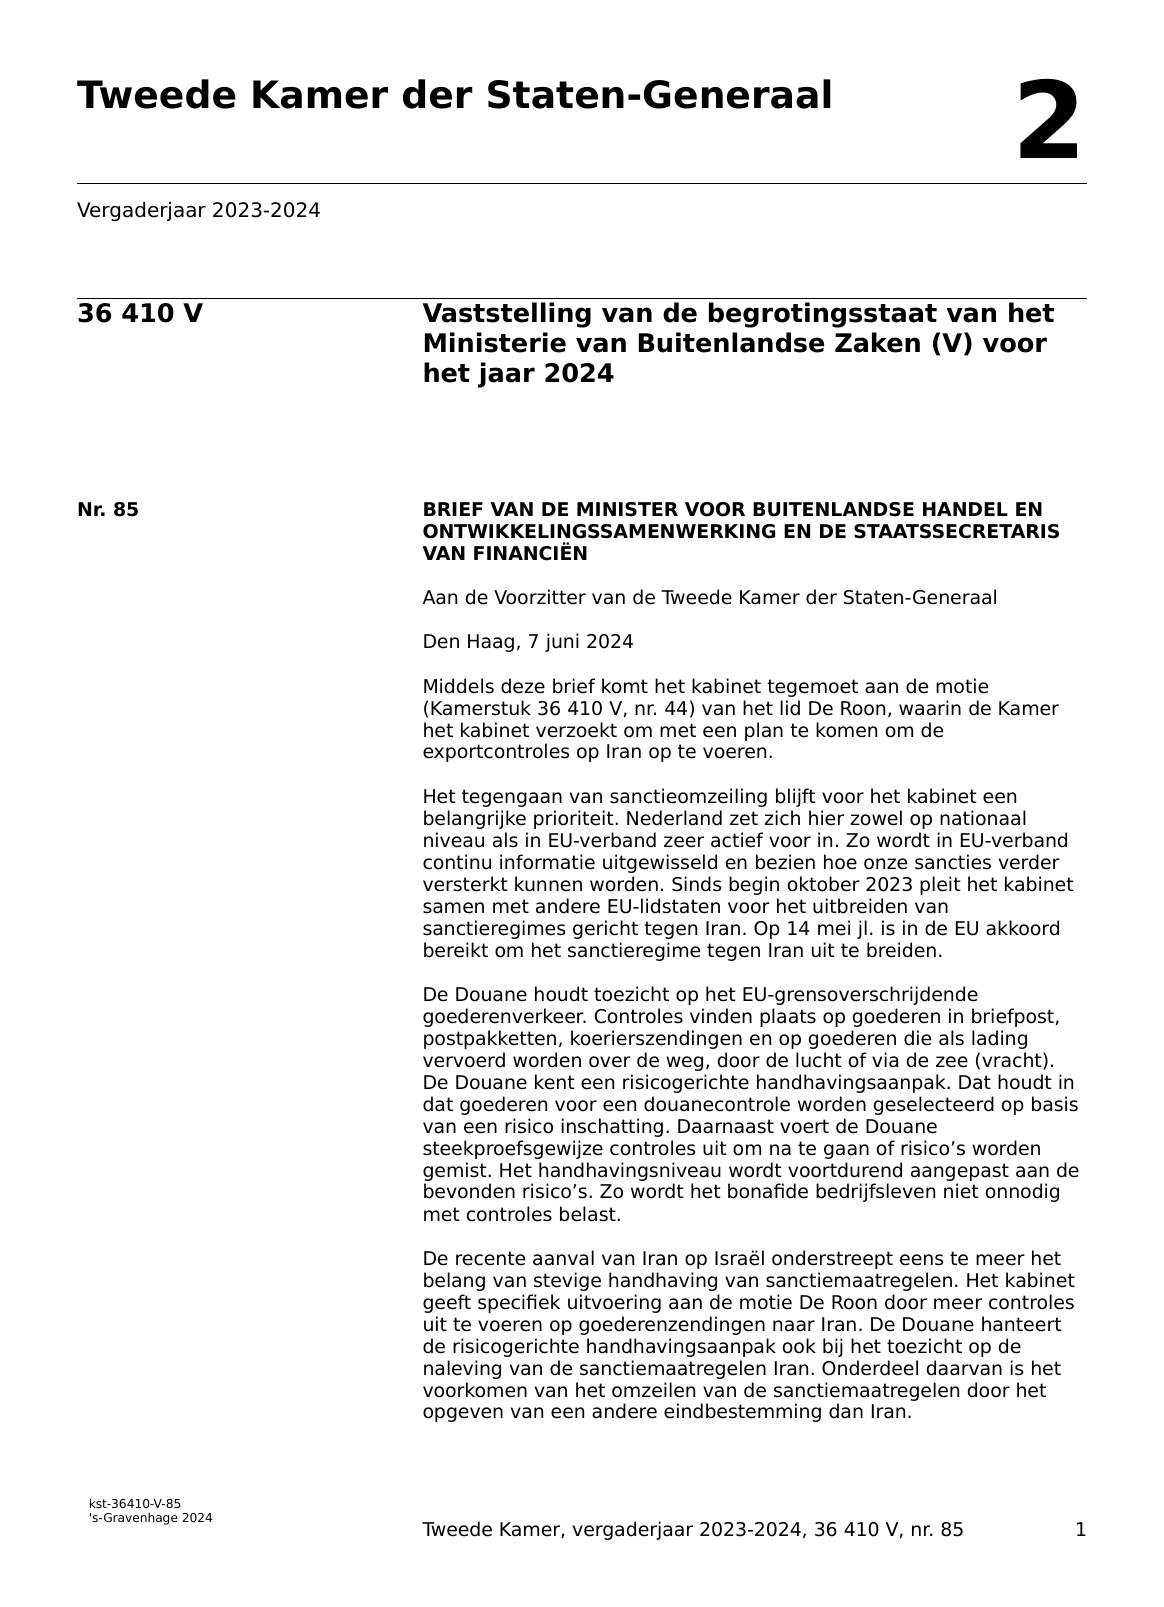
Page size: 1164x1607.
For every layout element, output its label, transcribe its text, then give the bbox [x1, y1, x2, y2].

table_header Tweede Kamer der Staten-Generaal [77, 59, 886, 183]
subtitle Nr. 85 BRIEF VAN DE MINISTER VOOR BUITENLANDSE HANDEL EN ONTWIKKELINGSSAMENWERKING EN DE STAATSSECRETARIS VAN FINANCIËN [77, 499, 1087, 565]
table_cell Vergaderjaar 2023-2024 [77, 184, 1087, 298]
text De Douane houdt toezicht op het EU-grensoverschrijdende goederenverkeer. Controles vinden plaats op goederen in briefpost, postpakketten, koerierszendingen en op goederen die als lading vervoerd worden over de weg, door de lucht of via de zee (vracht). De Douane kent een risicogerichte handhavingsaanpak. Dat houdt in dat goederen voor een douanecontrole worden geselecteerd op basis van een risico inschatting. Daarnaast voert de Douane steekproefsgewijze controles uit om na te gaan of risico’s worden gemist. Het handhavingsniveau wordt voortdurend aangepast aan de bevonden risico’s. Zo wordt het bonafide bedrijfsleven niet onnodig met controles belast. [422, 984, 1087, 1225]
text Middels deze brief komt het kabinet tegemoet aan de motie (Kamerstuk 36 410 V, nr. 44) van het lid De Roon, waarin de Kamer het kabinet verzoekt om met een plan te komen om de exportcontroles op Iran op te voeren. [422, 676, 1087, 763]
text Het tegengaan van sanctieomzeiling blijft voor het kabinet een belangrijke prioriteit. Nederland zet zich hier zowel op nationaal niveau als in EU-verband zeer actief voor in. Zo wordt in EU-verband continu informatie uitgewisseld en bezien hoe onze sancties verder versterkt kunnen worden. Sinds begin oktober 2023 pleit het kabinet samen met andere EU-lidstaten voor het uitbreiden van sanctieregimes gericht tegen Iran. Op 14 mei jl. is in de EU akkoord bereikt om het sanctieregime tegen Iran uit te breiden. [422, 786, 1087, 961]
subtitle 36 410 V Vaststelling van de begrotingsstaat van het Ministerie van Buitenlandse Zaken (V) voor het jaar 2024 [77, 299, 1087, 388]
table_header 2 [886, 59, 1087, 183]
text kst-36410-V-85 [88, 1497, 323, 1511]
text 's-Gravenhage 2024 [88, 1511, 323, 1525]
text De recente aanval van Iran op Israël onderstreept eens te meer het belang van stevige handhaving van sanctiemaatregelen. Het kabinet geeft specifiek uitvoering aan de motie De Roon door meer controles uit te voeren op goederenzendingen naar Iran. De Douane hanteert de risicogerichte handhavingsaanpak ook bij het toezicht op de naleving van de sanctiemaatregelen Iran. Onderdeel daarvan is het voorkomen van het omzeilen van de sanctiemaatregelen door het opgeven van een andere eindbestemming dan Iran. [422, 1248, 1087, 1423]
text Aan de Voorzitter van de Tweede Kamer der Staten-Generaal [422, 587, 1087, 609]
text Den Haag, 7 juni 2024 [422, 631, 1087, 653]
